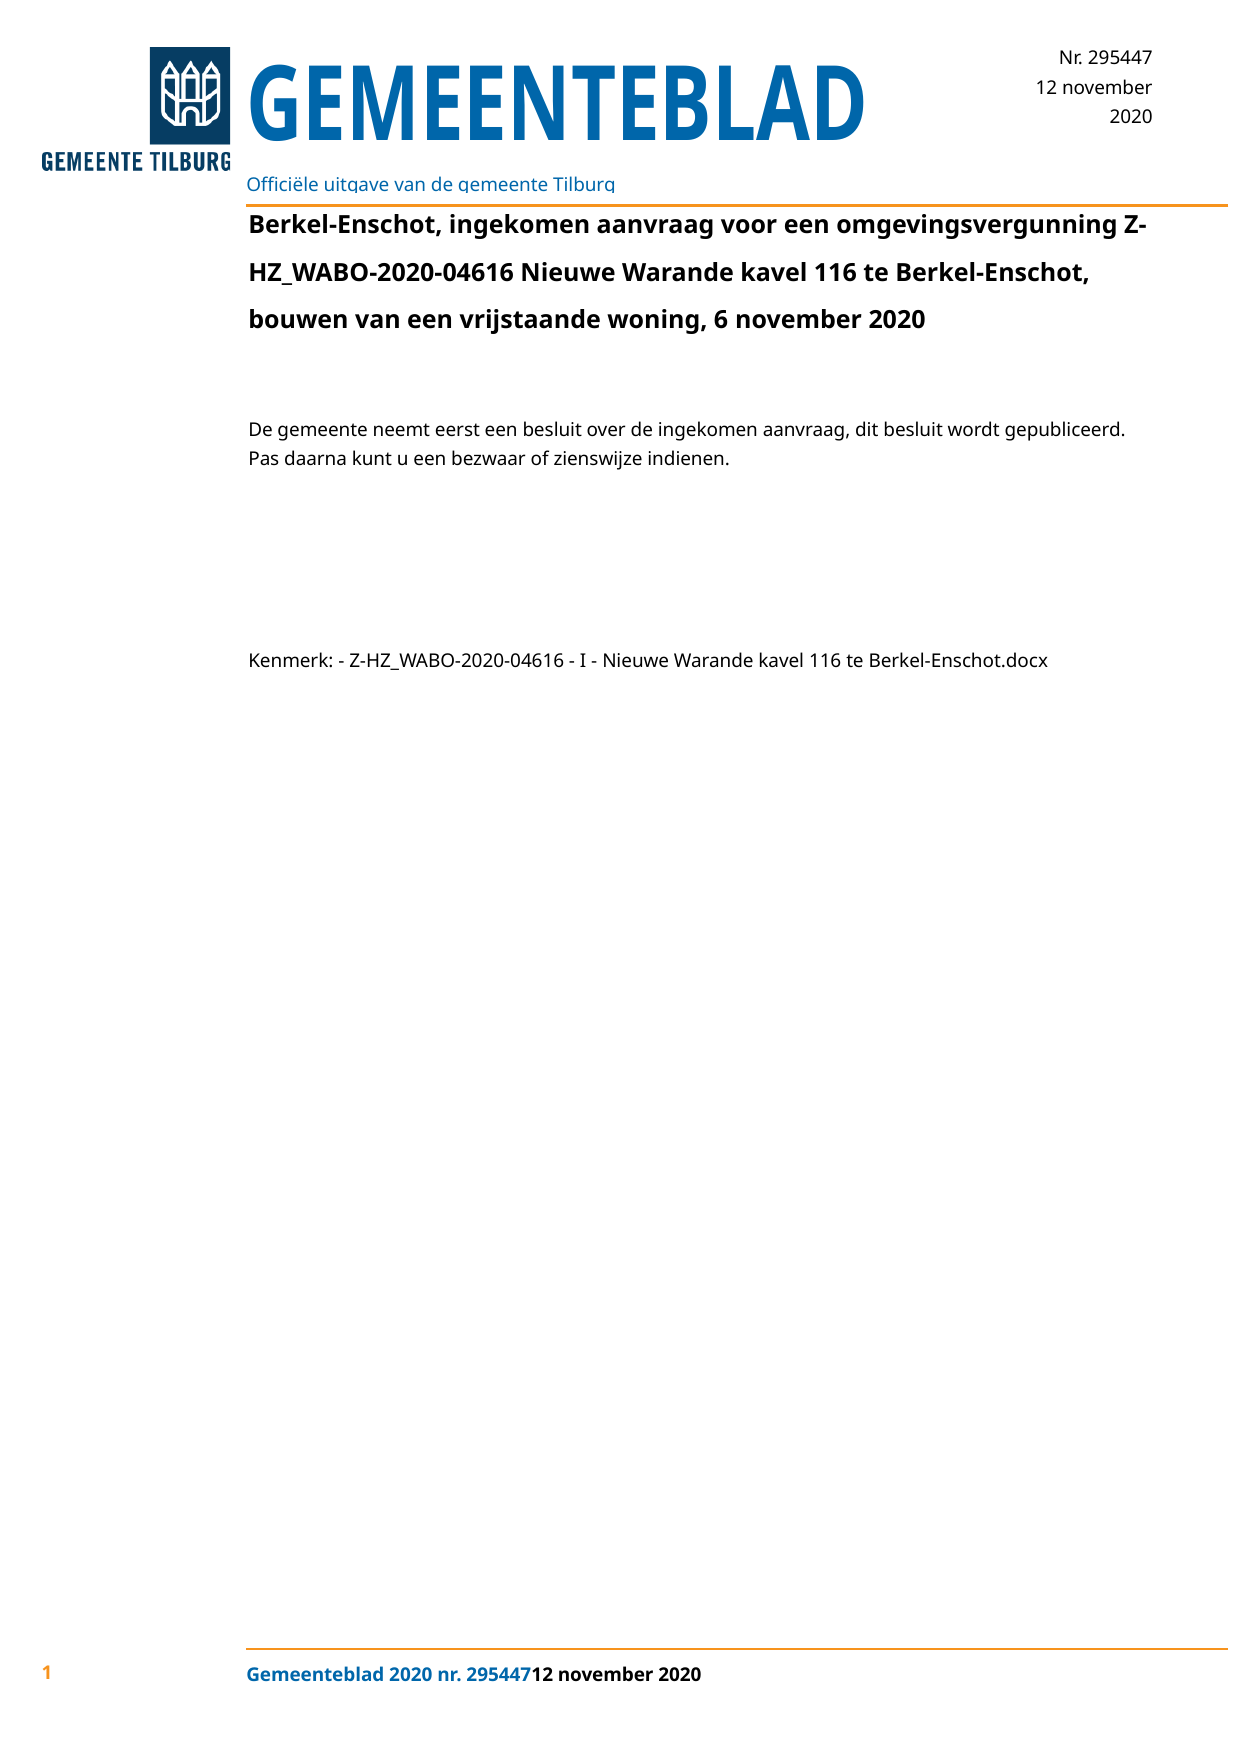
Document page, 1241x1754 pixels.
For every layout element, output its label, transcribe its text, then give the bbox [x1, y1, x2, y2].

text De gemeente neemt eerst een besluit over de ingekomen aanvraag, dit besluit wordt gepubliceerd. Pas daarna kunt u een bezwaar of zienswijze indienen. [248, 416, 1152, 471]
text Berkel-Enschot, ingekomen aanvraag voor een omgevingsvergunning Z-HZ_WABO-2020-04616 Nieuwe Warande kavel 116 te Berkel-Enschot, bouwen van een vrijstaande woning, 6 november 2020 [248, 207, 1152, 336]
text Kenmerk: - Z-HZ_WABO-2020-04616 - I - Nieuwe Warande kavel 116 te Berkel-Enschot.docx [248, 647, 1152, 673]
picture [41, 47, 231, 172]
